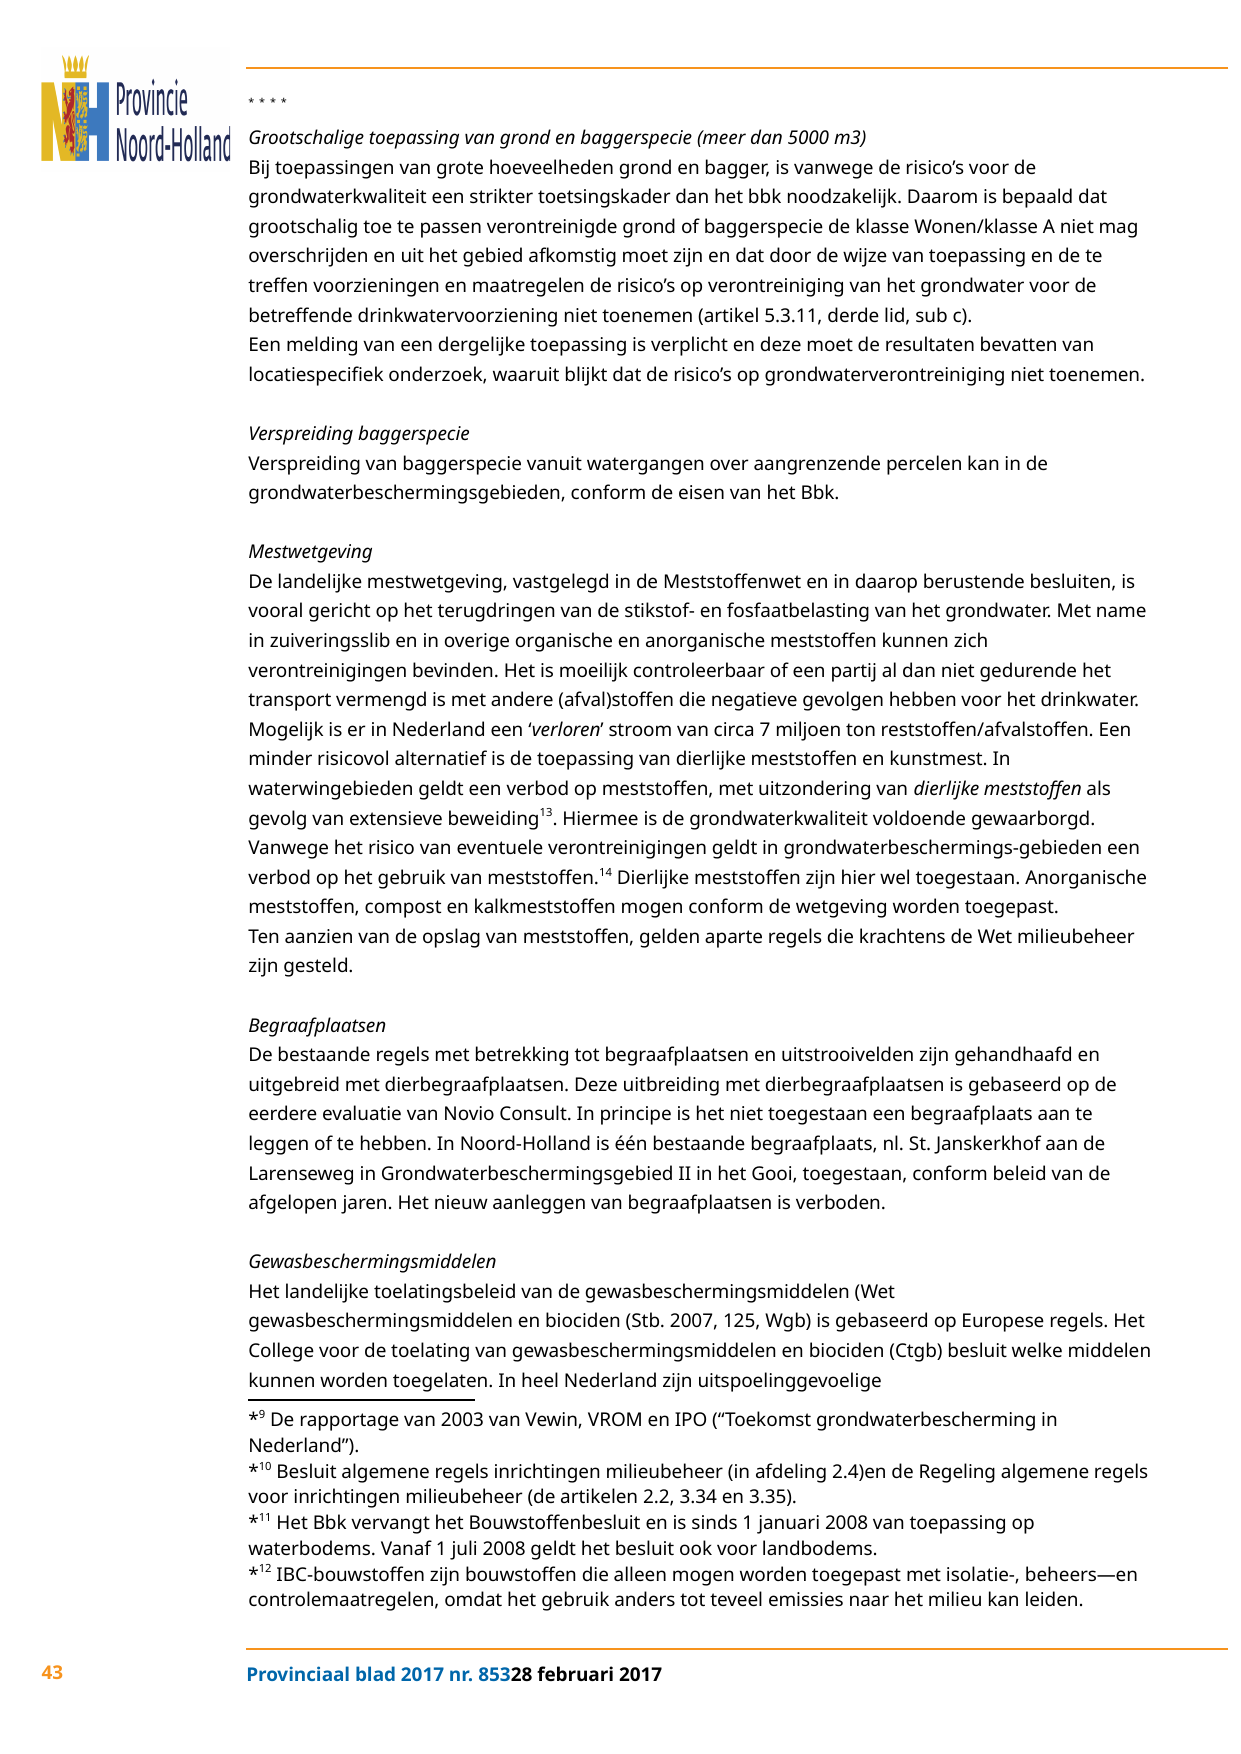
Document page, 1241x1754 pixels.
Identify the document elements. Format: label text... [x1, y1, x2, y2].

text Verspreiding van baggerspecie vanuit watergangen over aangrenzende percelen kan in de grondwaterbeschermingsgebieden, conform de eisen van het Bbk. [248, 450, 1152, 505]
text Gewasbeschermingsmiddelen [248, 1248, 1152, 1274]
text De landelijke mestwetgeving, vastgelegd in de Meststoffenwet en in daarop berustende besluiten, is vooral gericht op het terugdringen van de stikstof- en fosfaatbelasting van het grondwater. Met name in zuiveringsslib en in overige organische en anorganische meststoffen kunnen zich verontreinigingen bevinden. Het is moeilijk controleerbaar of een partij al dan niet gedurende het transport vermengd is met andere (afval)stoffen die negatieve gevolgen hebben voor het drinkwater. Mogelijk is er in Nederland een ‘verloren’ stroom van circa 7 miljoen ton reststoffen/afvalstoffen. Een minder risicovol alternatief is de toepassing van dierlijke meststoffen en kunstmest. In waterwingebieden geldt een verbod op meststoffen, met uitzondering van dierlijke meststoffen als gevolg van extensieve beweiding13. Hiermee is de grondwaterkwaliteit voldoende gewaarborgd. [248, 568, 1152, 831]
text Het landelijke toelatingsbeleid van de gewasbeschermingsmiddelen (Wet gewasbeschermingsmiddelen en biociden (Stb. 2007, 125, Wgb) is gebaseerd op Europese regels. Het College voor de toelating van gewasbeschermingsmiddelen en biociden (Ctgb) besluit welke middelen kunnen worden toegelaten. In heel Nederland zijn uitspoelinggevoelige [248, 1278, 1152, 1393]
text Vanwege het risico van eventuele verontreinigingen geldt in grondwaterbeschermings-gebieden een verbod op het gebruik van meststoffen.14 Dierlijke meststoffen zijn hier wel toegestaan. Anorganische meststoffen, compost en kalkmeststoffen mogen conform de wetgeving worden toegepast. [248, 834, 1152, 919]
text 10 Besluit algemene regels inrichtingen milieubeheer (in afdeling 2.4)en de Regeling algemene regels voor inrichtingen milieubeheer (de artikelen 2.2, 3.34 en 3.35). [248, 1458, 1152, 1509]
text Mestwetgeving [248, 538, 1152, 564]
text Bij toepassingen van grote hoeveelheden grond en bagger, is vanwege de risico’s voor de grondwaterkwaliteit een strikter toetsingskader dan het bbk noodzakelijk. Daarom is bepaald dat grootschalig toe te passen verontreinigde grond of baggerspecie de klasse Wonen/klasse A niet mag overschrijden en uit het gebied afkomstig moet zijn en dat door de wijze van toepassing en de te treffen voorzieningen en maatregelen de risico’s op verontreiniging van het grondwater voor de betreffende drinkwatervoorziening niet toenemen (artikel 5.3.11, derde lid, sub c). [248, 154, 1152, 328]
text 9 De rapportage van 2003 van Vewin, VROM en IPO (“Toekomst grondwaterbescherming in Nederland”). [248, 1406, 1152, 1458]
text Begraafplaatsen [248, 1012, 1152, 1038]
text Verspreiding baggerspecie [248, 420, 1152, 446]
picture [41, 47, 231, 172]
text Ten aanzien van de opslag van meststoffen, gelden aparte regels die krachtens de Wet milieubeheer zijn gesteld. [248, 923, 1152, 978]
text De bestaande regels met betrekking tot begraafplaatsen en uitstrooivelden zijn gehandhaafd en uitgebreid met dierbegraafplaatsen. Deze uitbreiding met dierbegraafplaatsen is gebaseerd op de eerdere evaluatie van Novio Consult. In principe is het niet toegestaan een begraafplaats aan te leggen of te hebben. In Noord-Holland is één bestaande begraafplaats, nl. St. Janskerkhof aan de Larenseweg in Grondwaterbeschermingsgebied II in het Gooi, toegestaan, conform beleid van de afgelopen jaren. Het nieuw aanleggen van begraafplaatsen is verboden. [248, 1041, 1152, 1215]
text 12 IBC-bouwstoffen zijn bouwstoffen die alleen mogen worden toegepast met isolatie-, beheers—en controlemaatregelen, omdat het gebruik anders tot teveel emissies naar het milieu kan leiden. [248, 1561, 1152, 1612]
text 11 Het Bbk vervangt het Bouwstoffenbesluit en is sinds 1 januari 2008 van toepassing op waterbodems. Vanaf 1 juli 2008 geldt het besluit ook voor landbodems. [248, 1509, 1152, 1561]
text Een melding van een dergelijke toepassing is verplicht en deze moet de resultaten bevatten van locatiespecifiek onderzoek, waaruit blijkt dat de risico’s op grondwaterverontreiniging niet toenemen. [248, 331, 1152, 387]
text Grootschalige toepassing van grond en baggerspecie (meer dan 5000 m3) [248, 124, 1152, 150]
